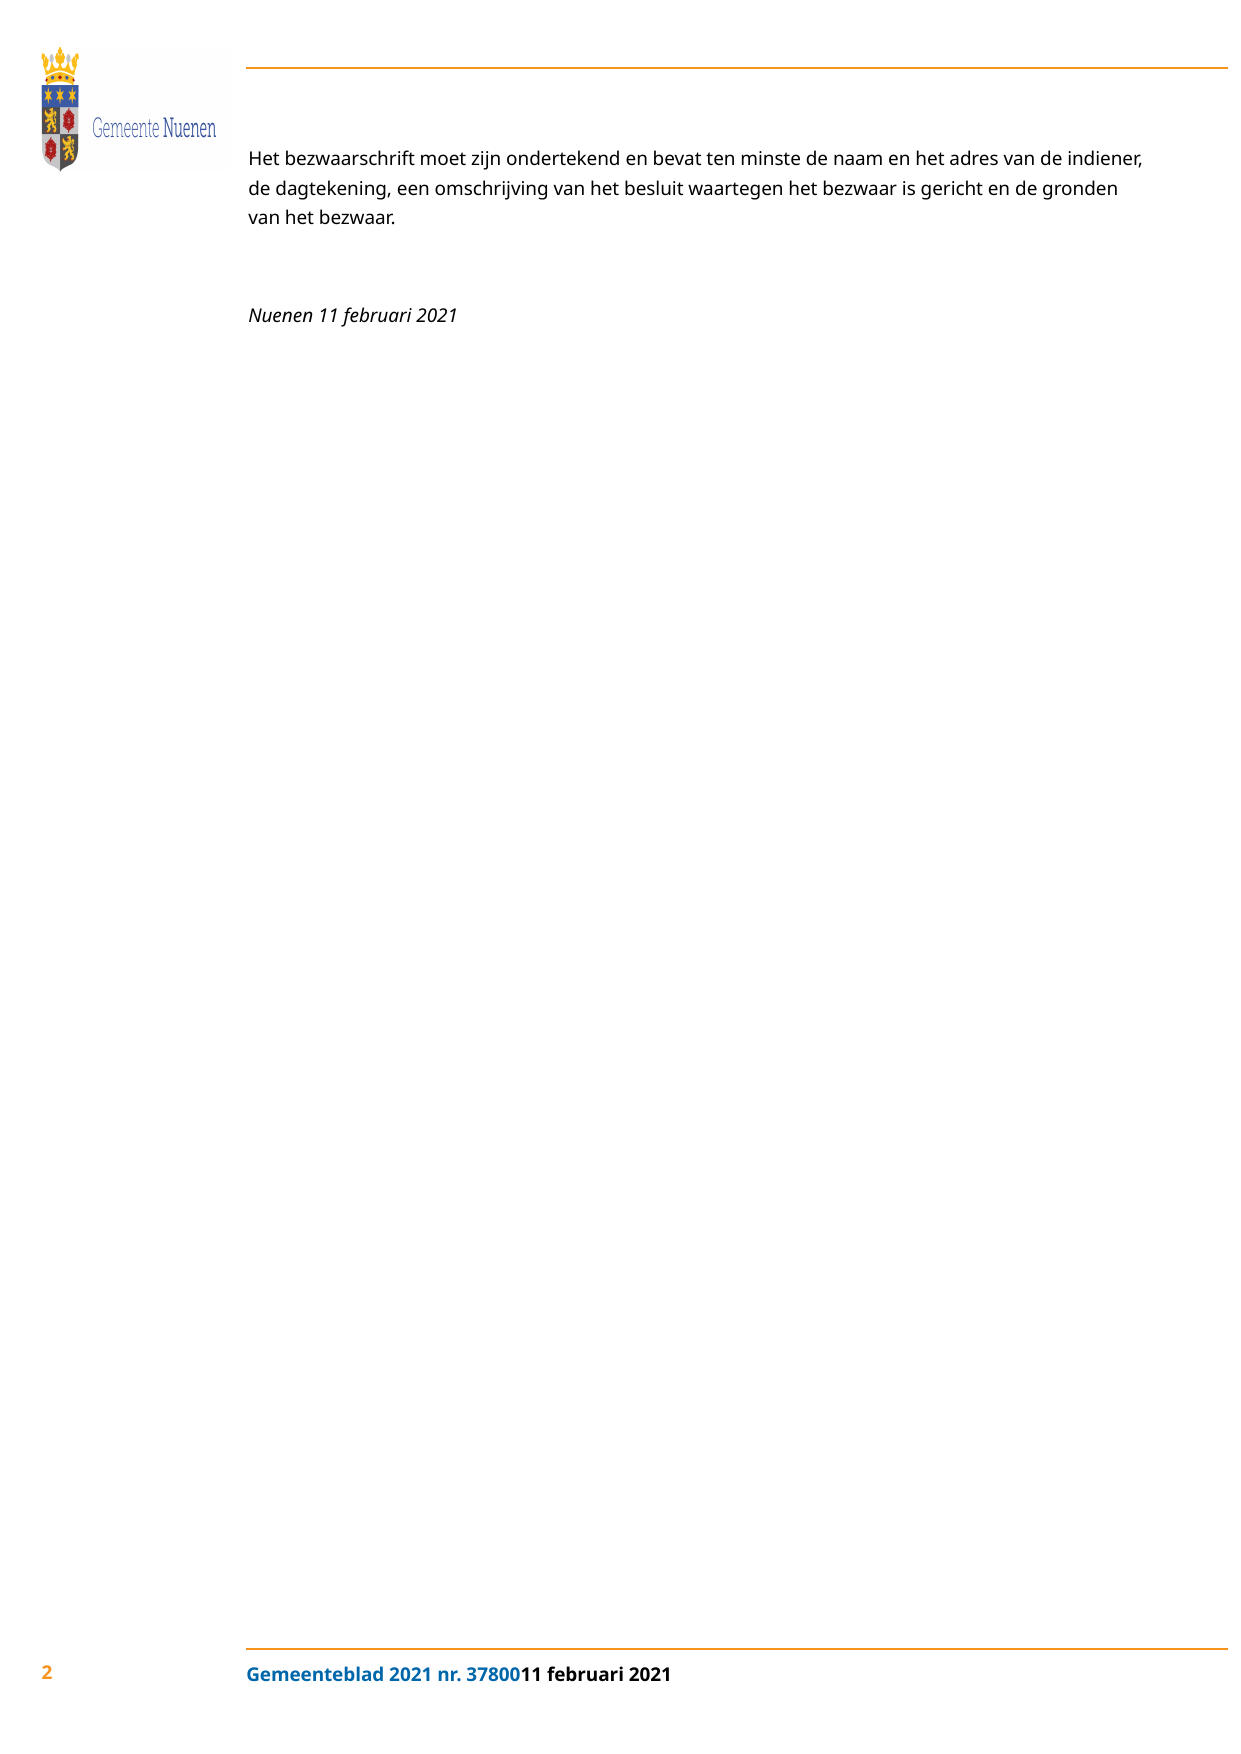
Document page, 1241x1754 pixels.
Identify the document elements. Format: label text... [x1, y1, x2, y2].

picture [41, 47, 231, 172]
text Nuenen 11 februari 2021 [248, 303, 1152, 328]
text Het bezwaarschrift moet zijn ondertekend en bevat ten minste de naam en het adres van de indiener, de dagtekening, een omschrijving van het besluit waartegen het bezwaar is gericht en de gronden van het bezwaar. [248, 145, 1152, 230]
